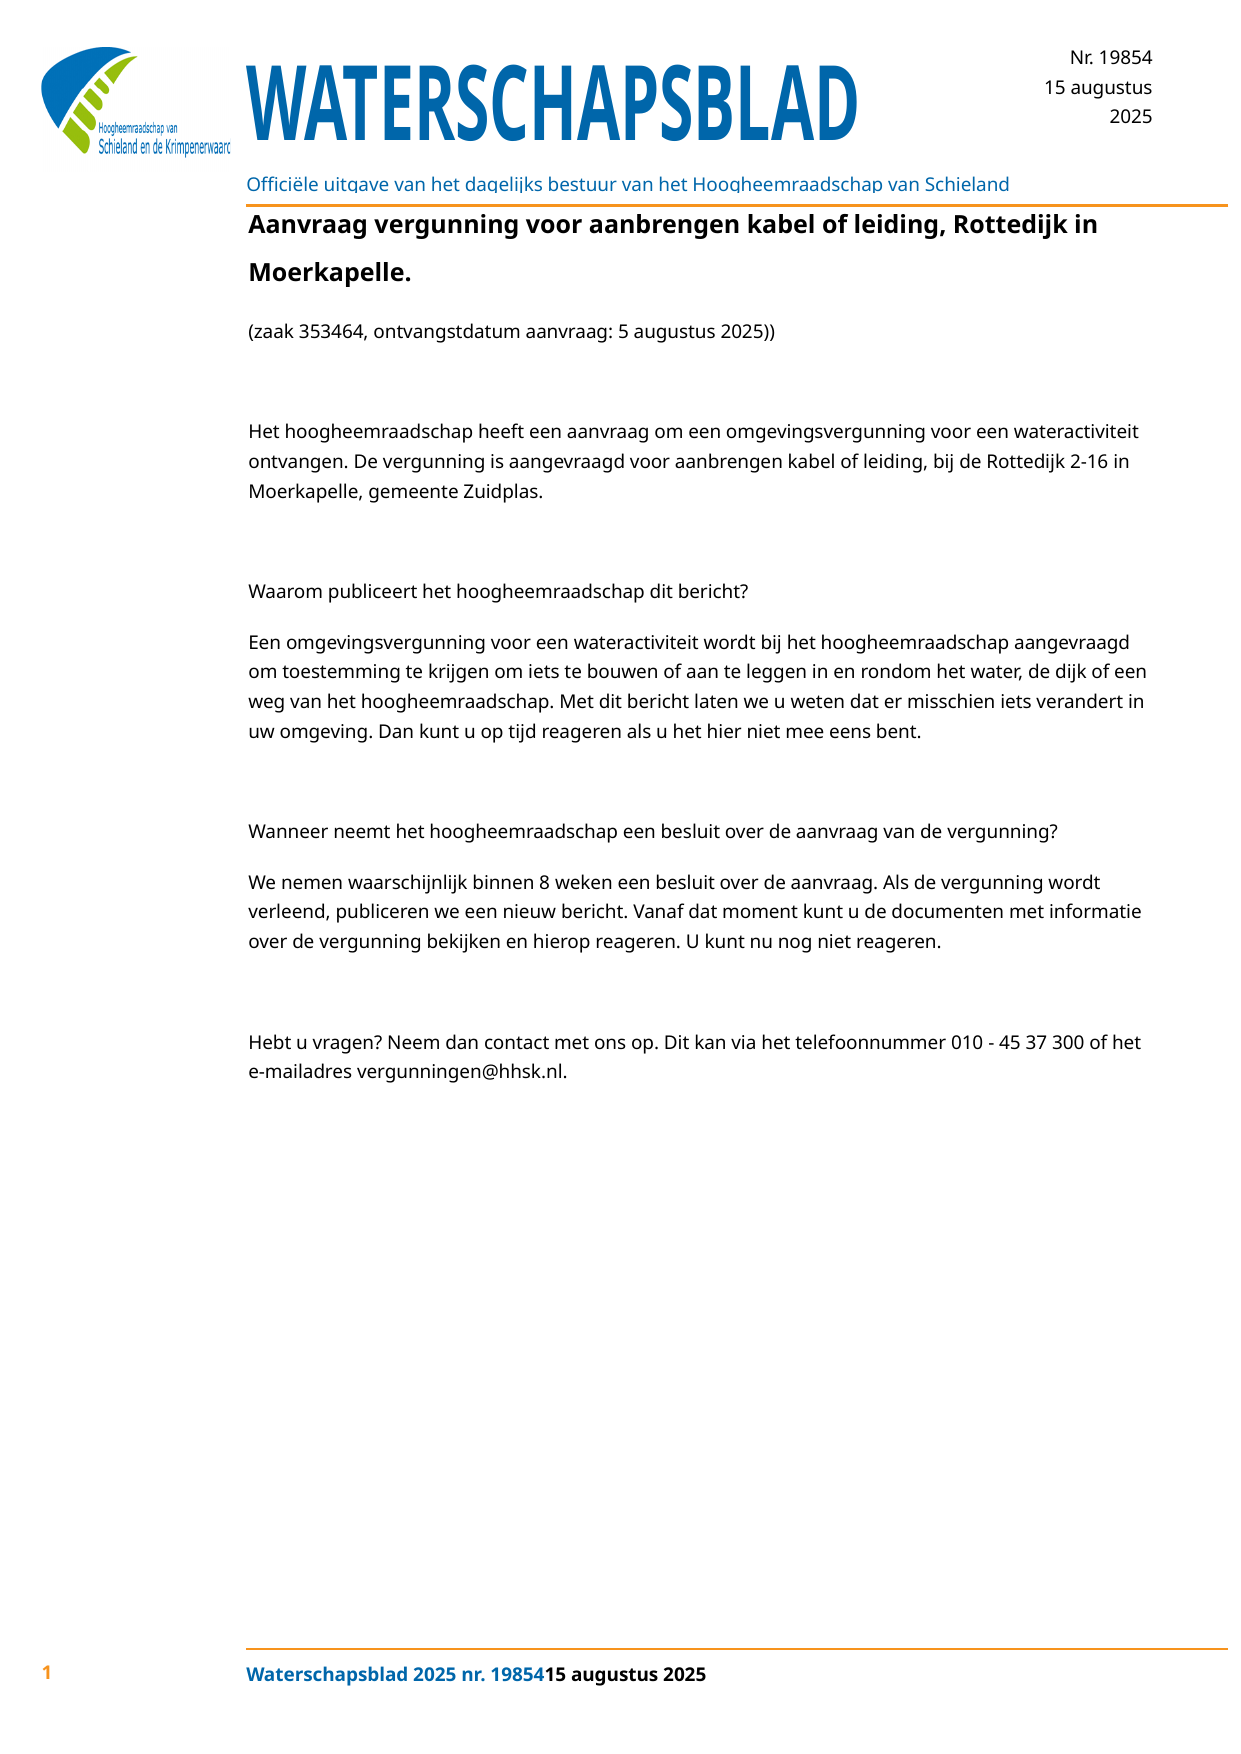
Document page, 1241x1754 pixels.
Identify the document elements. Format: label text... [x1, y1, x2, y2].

text Wanneer neemt het hoogheemraadschap een besluit over de aanvraag van de vergunning? [248, 819, 1152, 844]
text Een omgevingsvergunning voor een wateractiviteit wordt bij het hoogheemraadschap aangevraagd om toestemming te krijgen om iets te bouwen of aan te leggen in en rondom het water, de dijk of een weg van het hoogheemraadschap. Met dit bericht laten we u weten dat er misschien iets verandert in uw omgeving. Dan kunt u op tijd reageren als u het hier niet mee eens bent. [248, 629, 1152, 744]
text Hebt u vragen? Neem dan contact met ons op. Dit kan via het telefoonnummer 010 - 45 37 300 of het e-mailadres vergunningen@hhsk.nl. [248, 1029, 1152, 1084]
picture [41, 47, 231, 172]
text Aanvraag vergunning voor aanbrengen kabel of leiding, Rottedijk in Moerkapelle. [248, 207, 1152, 288]
text Het hoogheemraadschap heeft een aanvraag om een omgevingsvergunning voor een wateractiviteit ontvangen. De vergunning is aangevraagd voor aanbrengen kabel of leiding, bij de Rottedijk 2-16 in Moerkapelle, gemeente Zuidplas. [248, 419, 1152, 504]
text Waarom publiceert het hoogheemraadschap dit bericht? [248, 579, 1152, 604]
text (zaak 353464, ontvangstdatum aanvraag: 5 augustus 2025)) [248, 318, 1152, 344]
text We nemen waarschijnlijk binnen 8 weken een besluit over de aanvraag. Als de vergunning wordt verleend, publiceren we een nieuw bericht. Vanaf dat moment kunt u de documenten met informatie over de vergunning bekijken en hierop reageren. U kunt nu nog niet reageren. [248, 869, 1152, 954]
